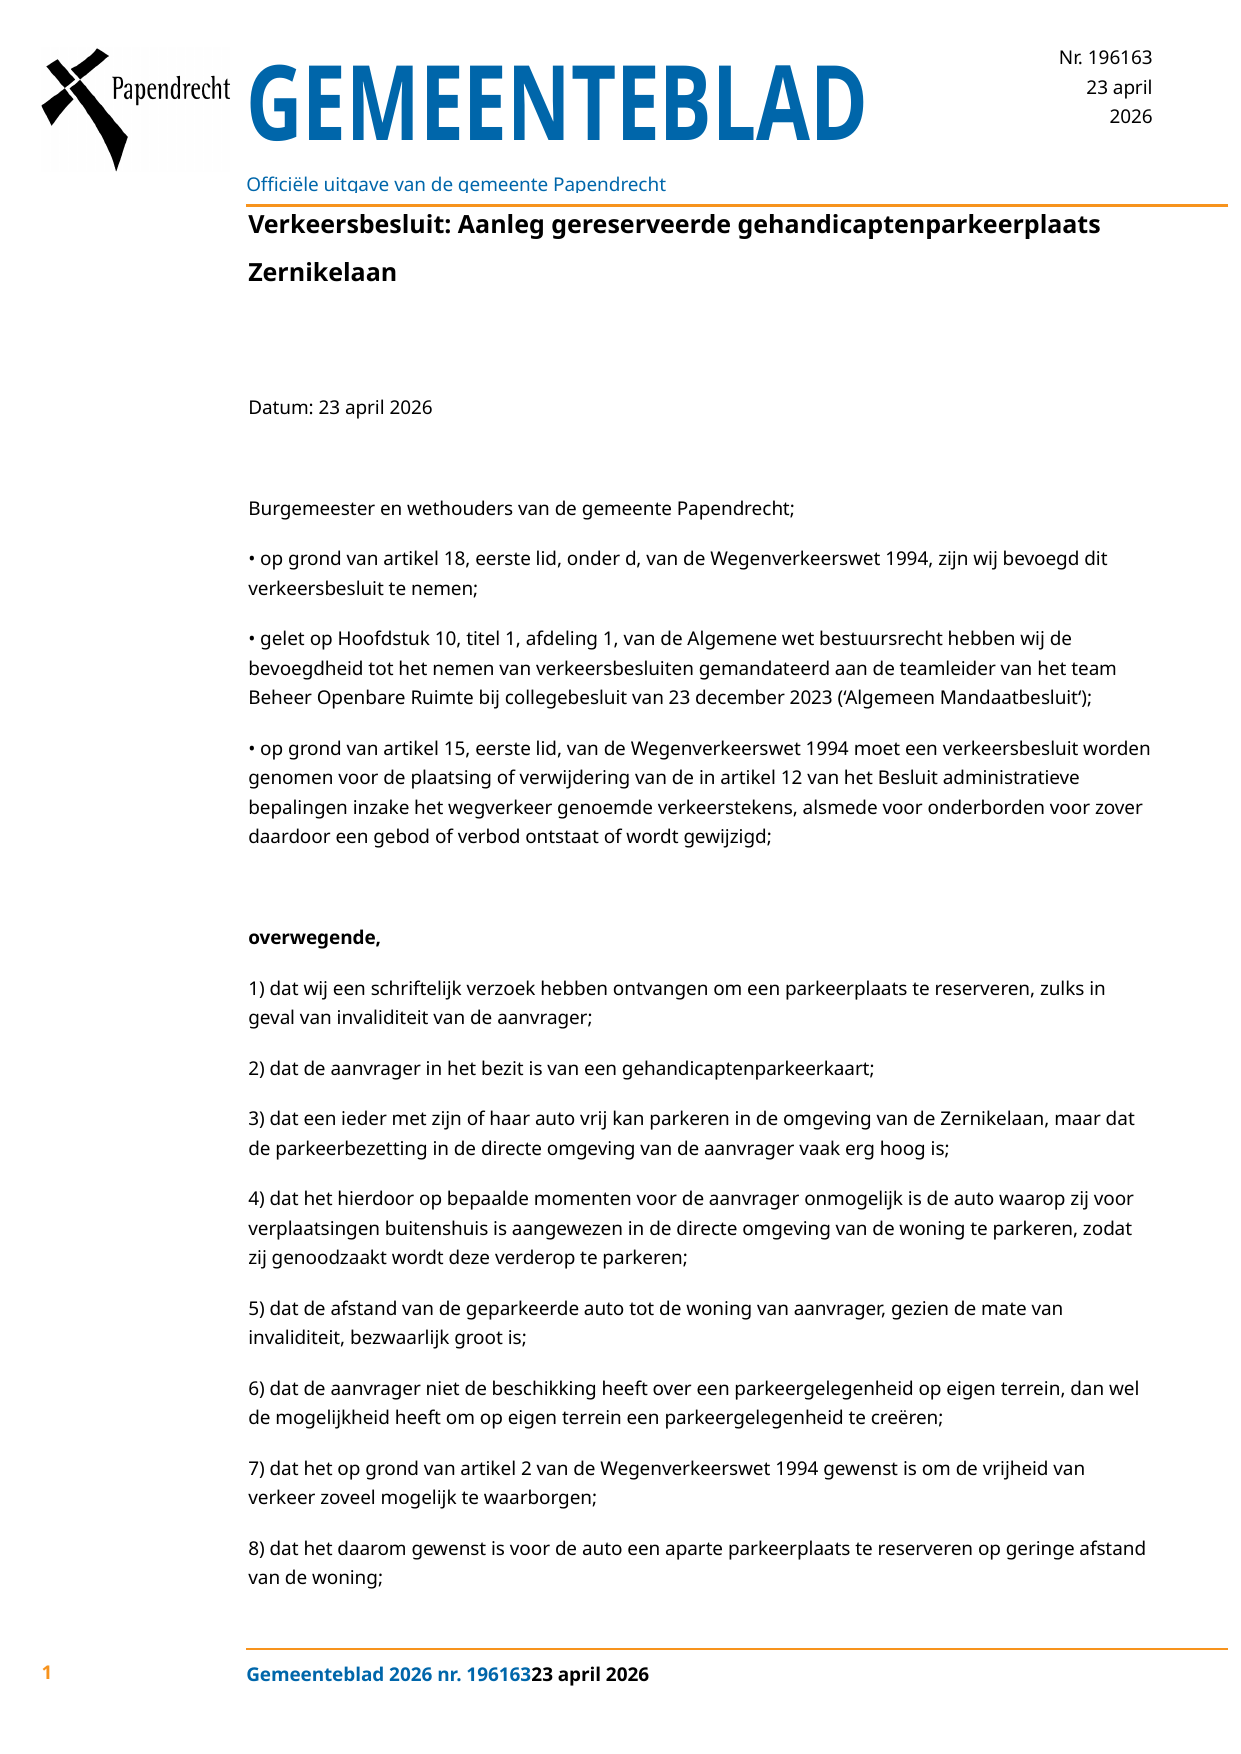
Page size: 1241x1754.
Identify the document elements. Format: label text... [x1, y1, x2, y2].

text 7) dat het op grond van artikel 2 van de Wegenverkeerswet 1994 gewenst is om de vrijheid van verkeer zoveel mogelijk te waarborgen; [248, 1455, 1152, 1510]
text • op grond van artikel 15, eerste lid, van de Wegenverkeerswet 1994 moet een verkeersbesluit worden genomen voor de plaatsing of verwijdering van de in artikel 12 van het Besluit administratieve bepalingen inzake het wegverkeer genoemde verkeerstekens, alsmede voor onderborden voor zover daardoor een gebod of verbod ontstaat of wordt gewijzigd; [248, 735, 1152, 849]
text 4) dat het hierdoor op bepaalde momenten voor de aanvrager onmogelijk is de auto waarop zij voor verplaatsingen buitenshuis is aangewezen in de directe omgeving van de woning te parkeren, zodat zij genoodzaakt wordt deze verderop te parkeren; [248, 1185, 1152, 1270]
text 1) dat wij een schriftelijk verzoek hebben ontvangen om een parkeerplaats te reserveren, zulks in geval van invaliditeit van de aanvrager; [248, 975, 1152, 1030]
text Burgemeester en wethouders van de gemeente Papendrecht; [248, 495, 1152, 521]
picture [41, 47, 231, 172]
text Verkeersbesluit: Aanleg gereserveerde gehandicaptenparkeerplaats Zernikelaan [248, 207, 1152, 288]
text 3) dat een ieder met zijn of haar auto vrij kan parkeren in de omgeving van de Zernikelaan, maar dat de parkeerbezetting in de directe omgeving van de aanvrager vaak erg hoog is; [248, 1105, 1152, 1161]
text • op grond van artikel 18, eerste lid, onder d, van de Wegenverkeerswet 1994, zijn wij bevoegd dit verkeersbesluit te nemen; [248, 545, 1152, 601]
text 8) dat het daarom gewenst is voor de auto een aparte parkeerplaats te reserveren op geringe afstand van de woning; [248, 1535, 1152, 1590]
text • gelet op Hoofdstuk 10, titel 1, afdeling 1, van de Algemene wet bestuursrecht hebben wij de bevoegdheid tot het nemen van verkeersbesluiten gemandateerd aan de teamleider van het team Beheer Openbare Ruimte bij collegebesluit van 23 december 2023 (‘Algemeen Mandaatbesluit‘); [248, 625, 1152, 710]
text overwegende, [248, 924, 1152, 950]
text 6) dat de aanvrager niet de beschikking heeft over een parkeergelegenheid op eigen terrein, dan wel de mogelijkheid heeft om op eigen terrein een parkeergelegenheid te creëren; [248, 1375, 1152, 1430]
text 5) dat de afstand van de geparkeerde auto tot de woning van aanvrager, gezien de mate van invaliditeit, bezwaarlijk groot is; [248, 1295, 1152, 1350]
text Datum: 23 april 2026 [248, 394, 1152, 420]
text 2) dat de aanvrager in het bezit is van een gehandicaptenparkeerkaart; [248, 1055, 1152, 1081]
